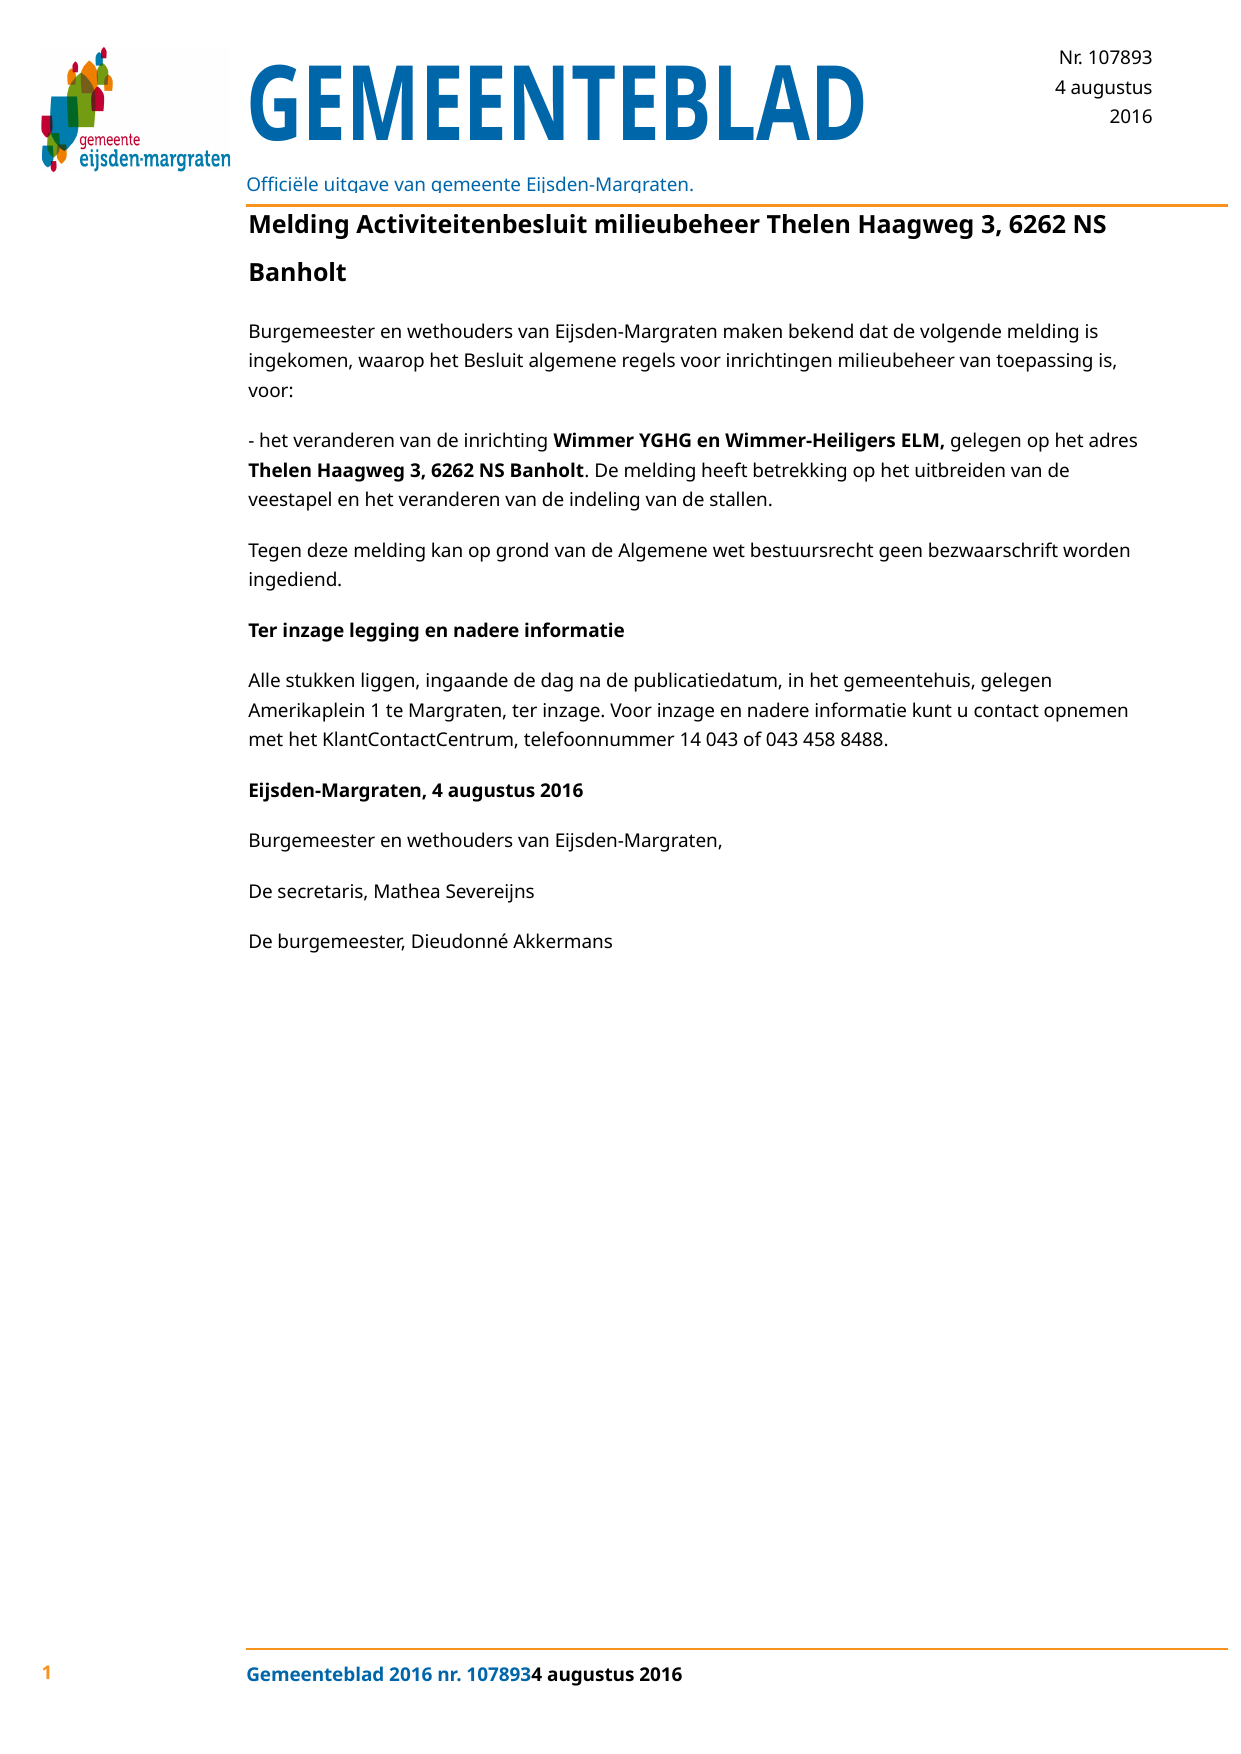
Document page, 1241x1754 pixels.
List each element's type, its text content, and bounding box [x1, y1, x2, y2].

text De burgemeester, Dieudonné Akkermans [248, 928, 1152, 954]
text Burgemeester en wethouders van Eijsden-Margraten maken bekend dat de volgende melding is ingekomen, waarop het Besluit algemene regels voor inrichtingen milieubeheer van toepassing is, voor: [248, 318, 1152, 403]
text De secretaris, Mathea Severeijns [248, 878, 1152, 904]
text - het veranderen van de inrichting Wimmer YGHG en Wimmer-Heiligers ELM, gelegen op het adres Thelen Haagweg 3, 6262 NS Banholt. De melding heeft betrekking op het uitbreiden van de veestapel en het veranderen van de indeling van de stallen. [248, 427, 1152, 512]
text Melding Activiteitenbesluit milieubeheer Thelen Haagweg 3, 6262 NS Banholt [248, 207, 1152, 288]
text Alle stukken liggen, ingaande de dag na de publicatiedatum, in het gemeentehuis, gelegen Amerikaplein 1 te Margraten, ter inzage. Voor inzage en nadere informatie kunt u contact opnemen met het KlantContactCentrum, telefoonnummer 14 043 of 043 458 8488. [248, 667, 1152, 752]
text Ter inzage legging en nadere informatie [248, 617, 1152, 643]
text Tegen deze melding kan op grond van de Algemene wet bestuursrecht geen bezwaarschrift worden ingediend. [248, 537, 1152, 592]
text Burgemeester en wethouders van Eijsden-Margraten, [248, 827, 1152, 853]
text Eijsden-Margraten, 4 augustus 2016 [248, 777, 1152, 803]
picture [41, 47, 231, 172]
